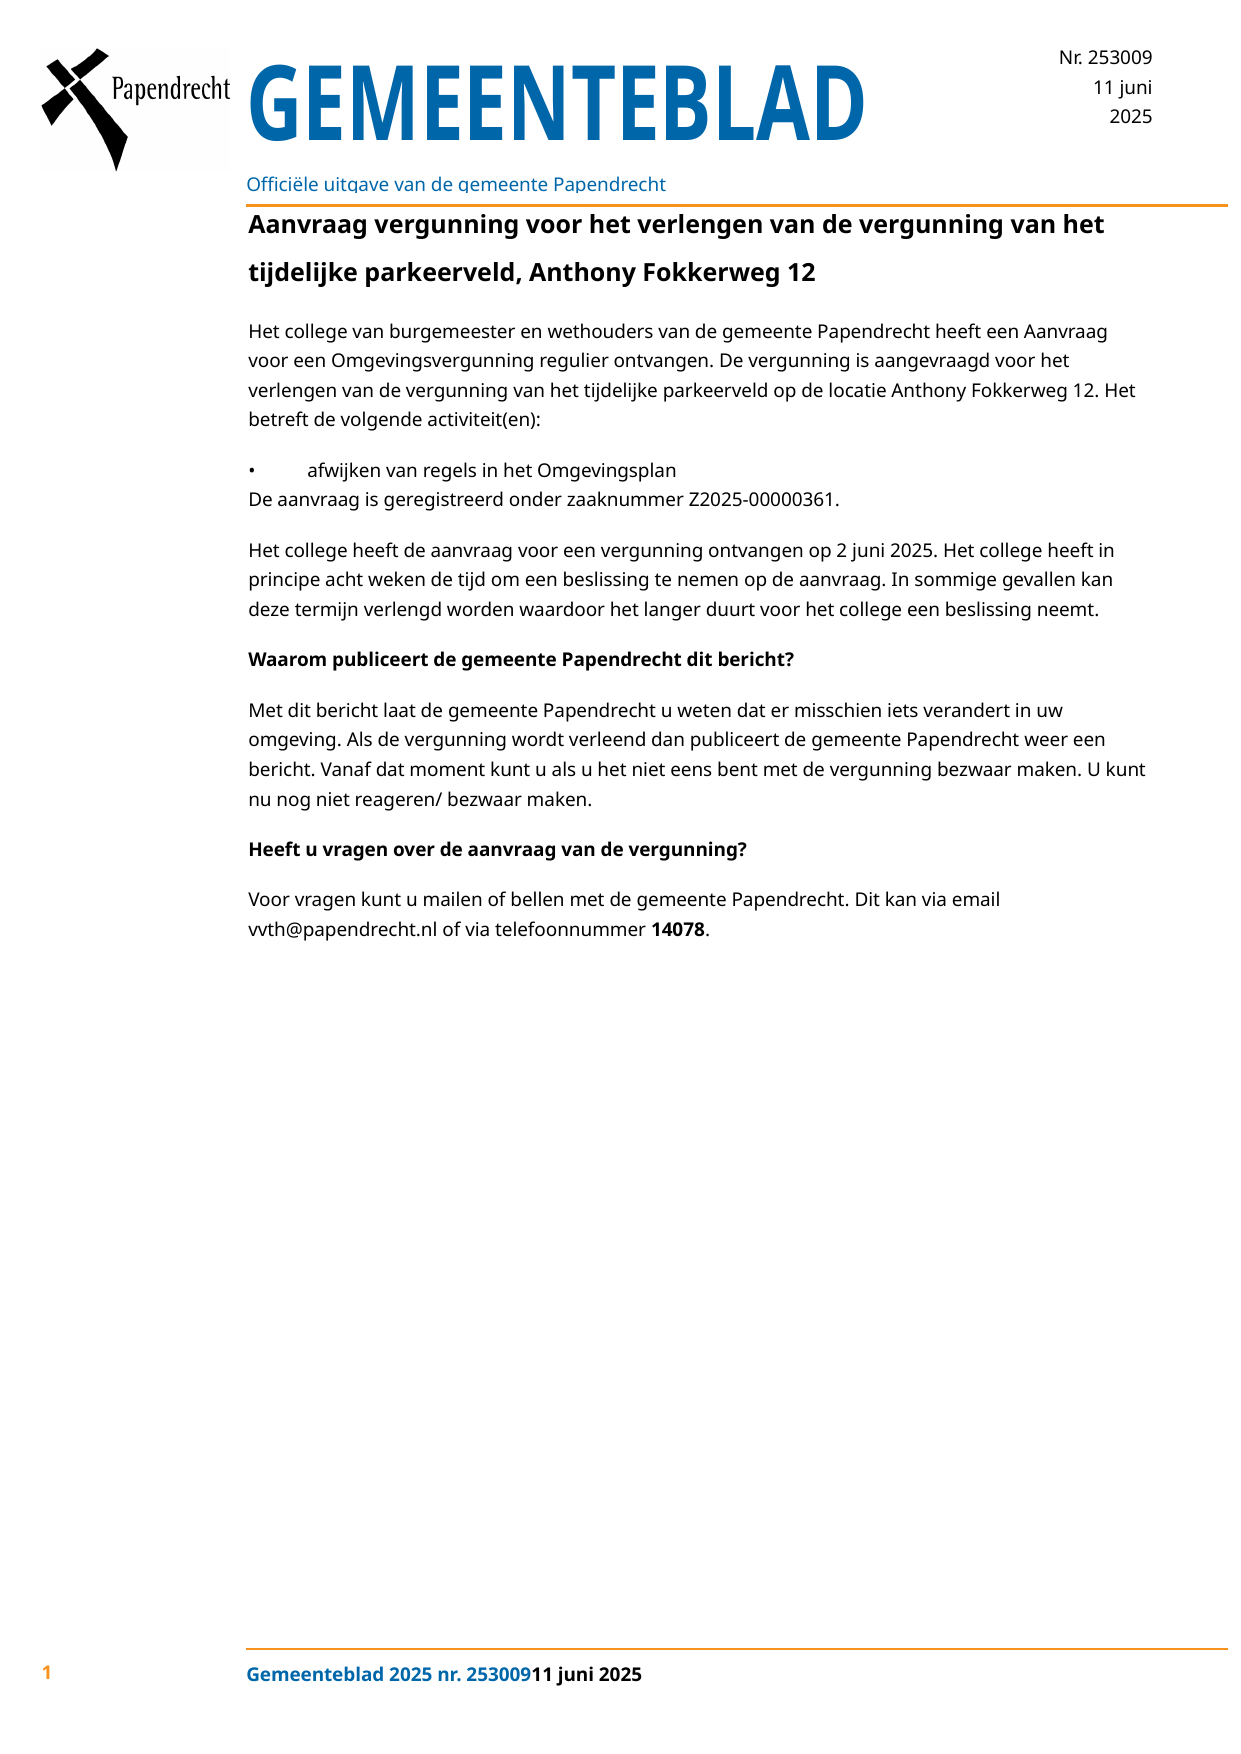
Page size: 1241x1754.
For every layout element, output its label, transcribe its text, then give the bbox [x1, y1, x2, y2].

text Voor vragen kunt u mailen of bellen met de gemeente Papendrecht. Dit kan via email vvth@papendrecht.nl of via telefoonnummer 14078. [248, 887, 1152, 942]
text Het college van burgemeester en wethouders van de gemeente Papendrecht heeft een Aanvraag voor een Omgevingsvergunning regulier ontvangen. De vergunning is aangevraagd voor het verlengen van de vergunning van het tijdelijke parkeerveld op de locatie Anthony Fokkerweg 12. Het betreft de volgende activiteit(en): [248, 318, 1152, 432]
text Waarom publiceert de gemeente Papendrecht dit bericht? [248, 647, 1152, 672]
picture [41, 47, 231, 172]
text Heeft u vragen over de aanvraag van de vergunning? [248, 836, 1152, 862]
text Het college heeft de aanvraag voor een vergunning ontvangen op 2 juni 2025. Het college heeft in principe acht weken de tijd om een beslissing te nemen op de aanvraag. In sommige gevallen kan deze termijn verlengd worden waardoor het langer duurt voor het college een beslissing neemt. [248, 537, 1152, 622]
text Met dit bericht laat de gemeente Papendrecht u weten dat er misschien iets verandert in uw omgeving. Als de vergunning wordt verleend dan publiceert de gemeente Papendrecht weer een bericht. Vanaf dat moment kunt u als u het niet eens bent met de vergunning bezwaar maken. U kunt nu nog niet reageren/ bezwaar maken. [248, 697, 1152, 812]
text Aanvraag vergunning voor het verlengen van de vergunning van het tijdelijke parkeerveld, Anthony Fokkerweg 12 [248, 207, 1152, 288]
list afwijken van regels in het Omgevingsplan [248, 457, 1152, 483]
text De aanvraag is geregistreerd onder zaaknummer Z2025-00000361. [248, 487, 1152, 512]
